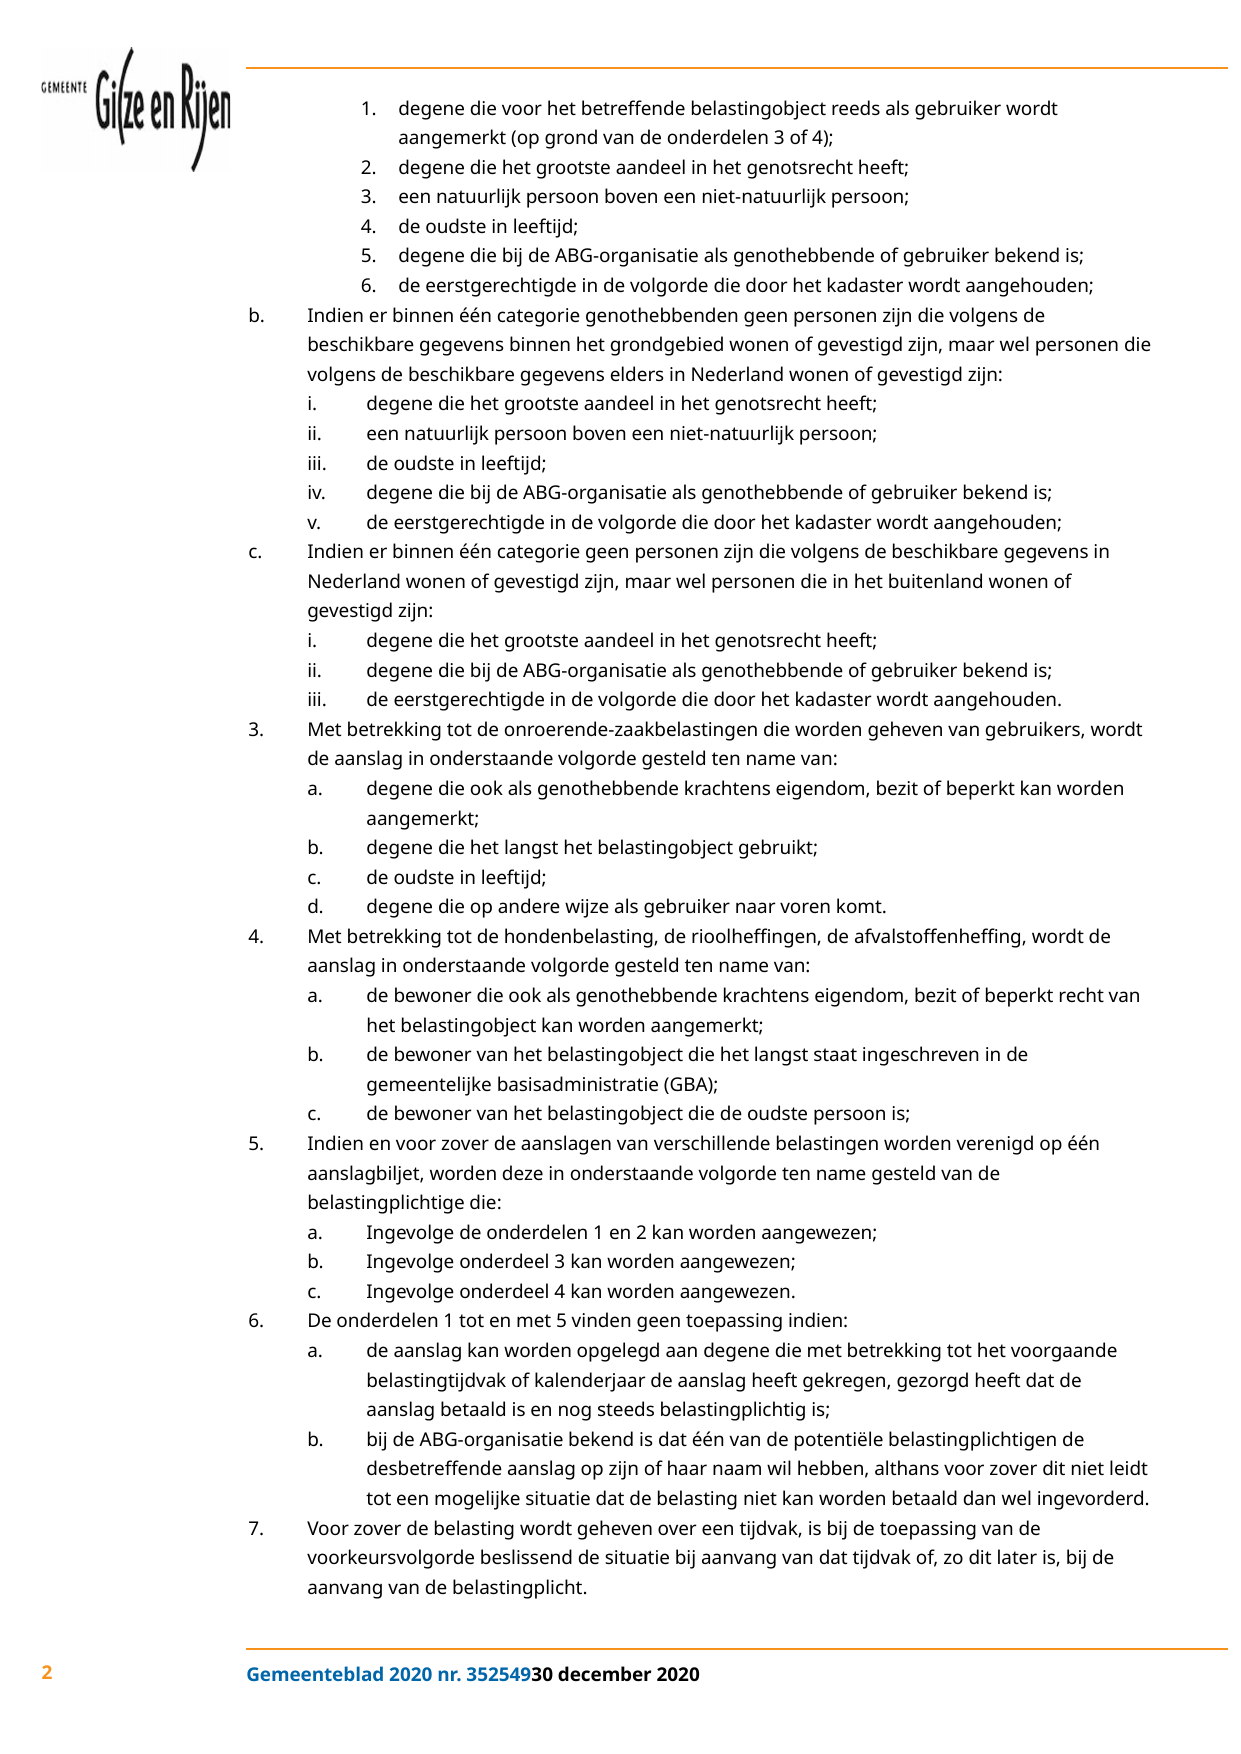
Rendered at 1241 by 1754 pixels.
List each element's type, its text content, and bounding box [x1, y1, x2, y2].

list Voor zover de belasting wordt geheven over een tijdvak, is bij de toepassing van de voorkeursvolgorde beslissend de situatie bij aanvang van dat tijdvak of, zo dit later is, bij de aanvang van de belastingplicht. [248, 1515, 1152, 1600]
list degene die op andere wijze als gebruiker naar voren komt. [307, 893, 1152, 919]
list degene die het langst het belastingobject gebruikt; [307, 834, 1152, 860]
list degene die bij de ABG-organisatie als genothebbende of gebruiker bekend is; [307, 657, 1152, 683]
list Ingevolge de onderdelen 1 en 2 kan worden aangewezen; [307, 1219, 1152, 1245]
list bij de ABG-organisatie bekend is dat één van de potentiële belastingplichtigen de desbetreffende aanslag op zijn of haar naam wil hebben, althans voor zover dit niet leidt tot een mogelijke situatie dat de belasting niet kan worden betaald dan wel ingevorderd. [307, 1426, 1152, 1511]
list de eerstgerechtigde in de volgorde die door het kadaster wordt aangehouden; [361, 272, 1152, 298]
list degene die het grootste aandeel in het genotsrecht heeft; [307, 627, 1152, 653]
list Indien en voor zover de aanslagen van verschillende belastingen worden verenigd op één aanslagbiljet, worden deze in onderstaande volgorde ten name gesteld van de belastingplichtige die: [248, 1130, 1152, 1215]
list De onderdelen 1 tot en met 5 vinden geen toepassing indien: [248, 1308, 1152, 1333]
list degene die bij de ABG-organisatie als genothebbende of gebruiker bekend is; [361, 243, 1152, 268]
list de bewoner die ook als genothebbende krachtens eigendom, bezit of beperkt recht van het belastingobject kan worden aangemerkt; [307, 982, 1152, 1038]
list de aanslag kan worden opgelegd aan degene die met betrekking tot het voorgaande belastingtijdvak of kalenderjaar de aanslag heeft gekregen, gezorgd heeft dat de aanslag betaald is en nog steeds belastingplichtig is; [307, 1337, 1152, 1422]
list Met betrekking tot de hondenbelasting, de rioolheffingen, de afvalstoffenheffing, wordt de aanslag in onderstaande volgorde gesteld ten name van: [248, 923, 1152, 978]
list de oudste in leeftijd; [307, 450, 1152, 476]
list Indien er binnen één categorie genothebbenden geen personen zijn die volgens de beschikbare gegevens binnen het grondgebied wonen of gevestigd zijn, maar wel personen die volgens de beschikbare gegevens elders in Nederland wonen of gevestigd zijn: [248, 302, 1152, 387]
picture [41, 47, 231, 172]
list de eerstgerechtigde in de volgorde die door het kadaster wordt aangehouden. [307, 686, 1152, 712]
list Indien er binnen één categorie geen personen zijn die volgens de beschikbare gegevens in Nederland wonen of gevestigd zijn, maar wel personen die in het buitenland wonen of gevestigd zijn: [248, 538, 1152, 623]
list degene die voor het betreffende belastingobject reeds als gebruiker wordt aangemerkt (op grond van de onderdelen 3 of 4); [361, 95, 1152, 150]
list de eerstgerechtigde in de volgorde die door het kadaster wordt aangehouden; [307, 509, 1152, 535]
list Ingevolge onderdeel 4 kan worden aangewezen. [307, 1278, 1152, 1304]
list de bewoner van het belastingobject die het langst staat ingeschreven in de gemeentelijke basisadministratie (GBA); [307, 1041, 1152, 1097]
list Ingevolge onderdeel 3 kan worden aangewezen; [307, 1248, 1152, 1274]
list de bewoner van het belastingobject die de oudste persoon is; [307, 1101, 1152, 1126]
list degene die het grootste aandeel in het genotsrecht heeft; [307, 391, 1152, 416]
list een natuurlijk persoon boven een niet-natuurlijk persoon; [307, 420, 1152, 446]
list degene die bij de ABG-organisatie als genothebbende of gebruiker bekend is; [307, 479, 1152, 505]
list de oudste in leeftijd; [307, 864, 1152, 890]
list een natuurlijk persoon boven een niet-natuurlijk persoon; [361, 183, 1152, 209]
list degene die het grootste aandeel in het genotsrecht heeft; [361, 154, 1152, 180]
list degene die ook als genothebbende krachtens eigendom, bezit of beperkt kan worden aangemerkt; [307, 775, 1152, 831]
list Met betrekking tot de onroerende-zaakbelastingen die worden geheven van gebruikers, wordt de aanslag in onderstaande volgorde gesteld ten name van: [248, 716, 1152, 771]
list de oudste in leeftijd; [361, 213, 1152, 239]
